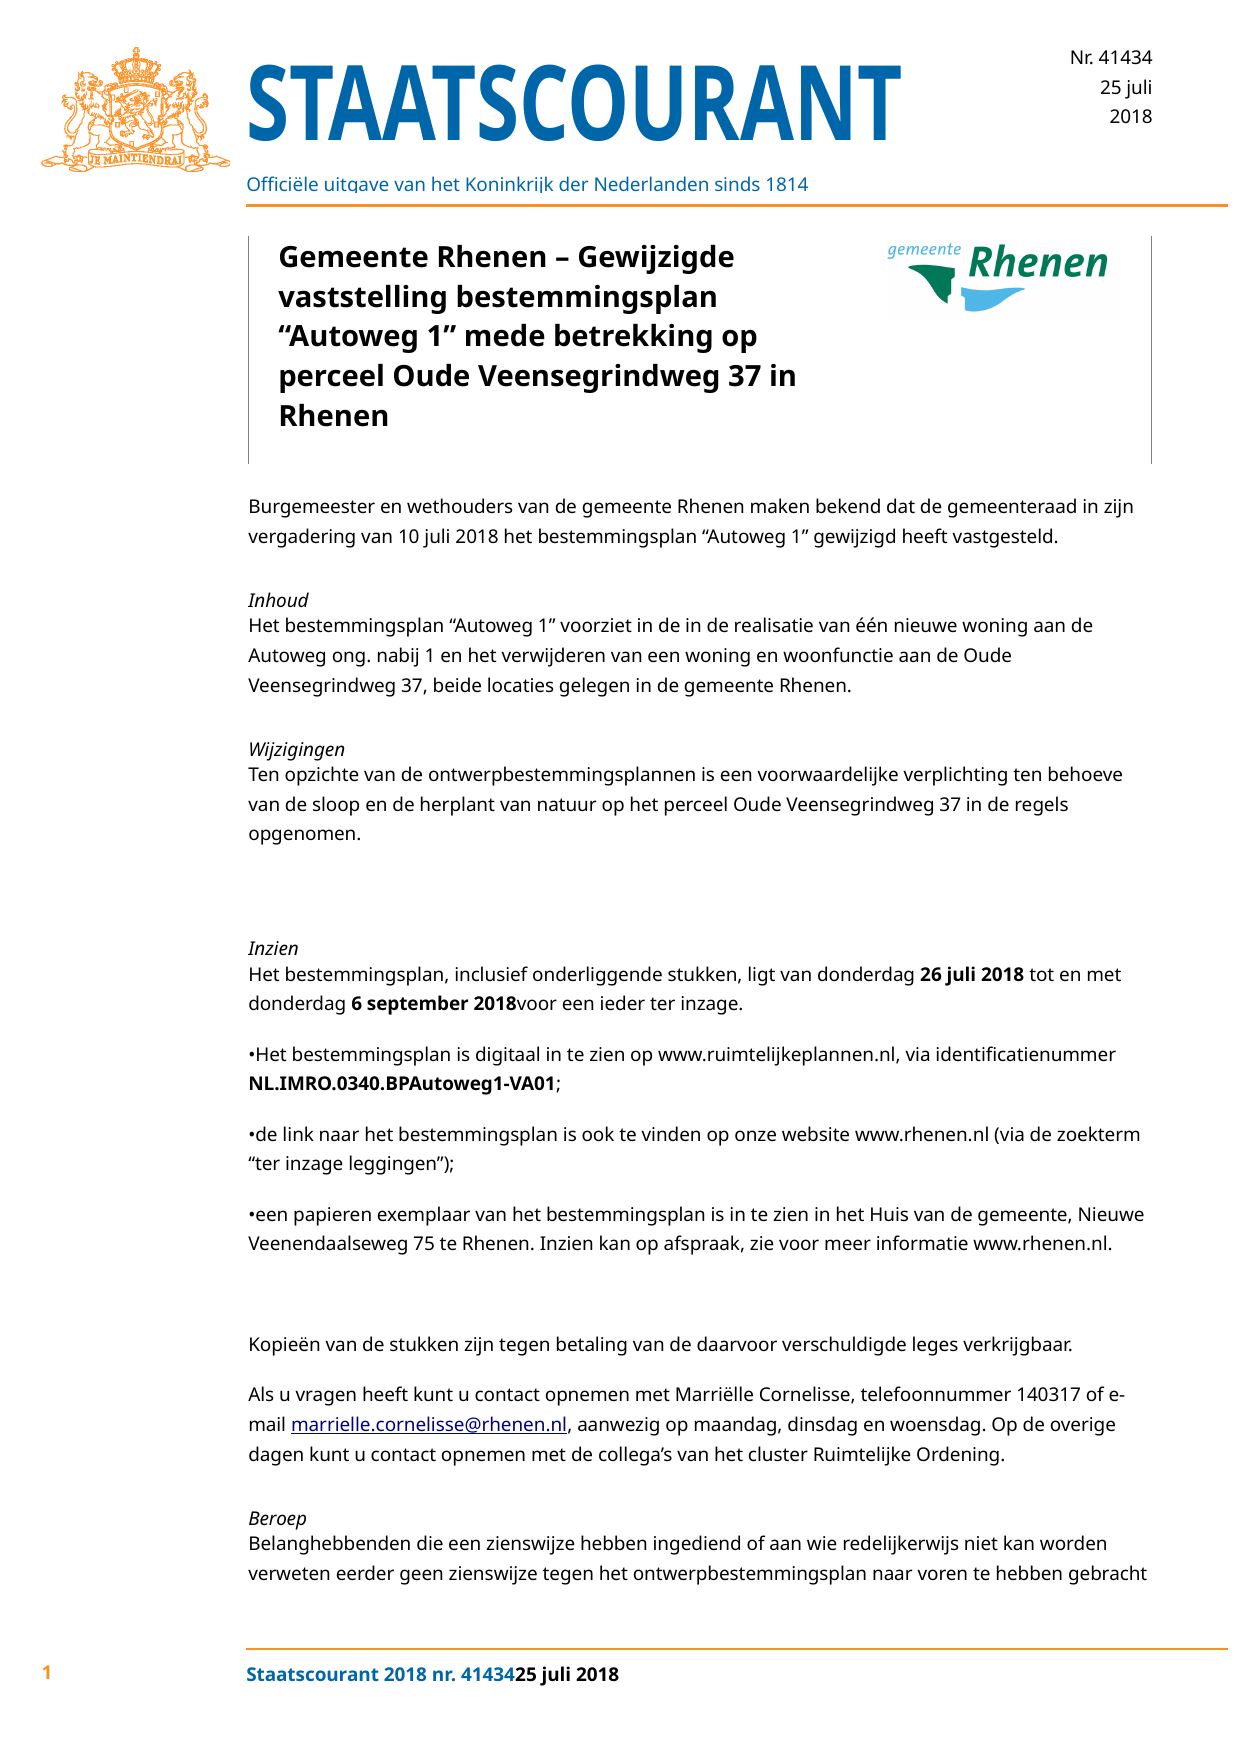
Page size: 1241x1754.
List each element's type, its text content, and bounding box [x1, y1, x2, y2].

text •Het bestemmingsplan is digitaal in te zien op www.ruimtelijkeplannen.nl, via identificatienummer NL.IMRO.0340.BPAutoweg1-VA01; [248, 1041, 1152, 1096]
picture [41, 47, 231, 172]
text Ten opzichte van de ontwerpbestemmingsplannen is een voorwaardelijke verplichting ten behoeve van de sloop en de herplant van natuur op het perceel Oude Veensegrindweg 37 in de regels opgenomen. [248, 761, 1152, 846]
text Inzien [248, 935, 1152, 961]
table_header [850, 236, 1151, 464]
text •een papieren exemplaar van het bestemmingsplan is in te zien in het Huis van de gemeente, Nieuwe Veenendaalseweg 75 te Rhenen. Inzien kan op afspraak, zie voor meer informatie www.rhenen.nl. [248, 1201, 1152, 1256]
text Als u vragen heeft kunt u contact opnemen met Marriëlle Cornelisse, telefoonnummer 140317 of e-mail marrielle.cornelisse@rhenen.nl, aanwezig op maandag, dinsdag en woensdag. Op de overige dagen kunt u contact opnemen met de collega’s van het cluster Ruimtelijke Ordening. [248, 1382, 1152, 1466]
text Inhoud [248, 587, 1152, 613]
text Het bestemmingsplan, inclusief onderliggende stukken, ligt van donderdag 26 juli 2018 tot en met donderdag 6 september 2018voor een ieder ter inzage. [248, 961, 1152, 1016]
picture [882, 236, 1119, 319]
text Beroep [248, 1505, 1152, 1530]
table_header Gemeente Rhenen – Gewijzigde vaststelling bestemmingsplan “Autoweg 1” mede betrekking op perceel Oude Veensegrindweg 37 in Rhenen [249, 236, 850, 464]
text Burgemeester en wethouders van de gemeente Rhenen maken bekend dat de gemeenteraad in zijn vergadering van 10 juli 2018 het bestemmingsplan “Autoweg 1” gewijzigd heeft vastgesteld. [248, 493, 1152, 549]
text •de link naar het bestemmingsplan is ook te vinden op onze website www.rhenen.nl (via de zoekterm “ter inzage leggingen”); [248, 1121, 1152, 1176]
text Het bestemmingsplan “Autoweg 1” voorziet in de in de realisatie van één nieuwe woning aan de Autoweg ong. nabij 1 en het verwijderen van een woning en woonfunctie aan de Oude Veensegrindweg 37, beide locaties gelegen in de gemeente Rhenen. [248, 613, 1152, 697]
text Belanghebbenden die een zienswijze hebben ingediend of aan wie redelijkerwijs niet kan worden verweten eerder geen zienswijze tegen het ontwerpbestemmingsplan naar voren te hebben gebracht [248, 1530, 1152, 1586]
text Kopieën van de stukken zijn tegen betaling van de daarvoor verschuldigde leges verkrijgbaar. [248, 1331, 1152, 1357]
text Wijzigingen [248, 736, 1152, 761]
